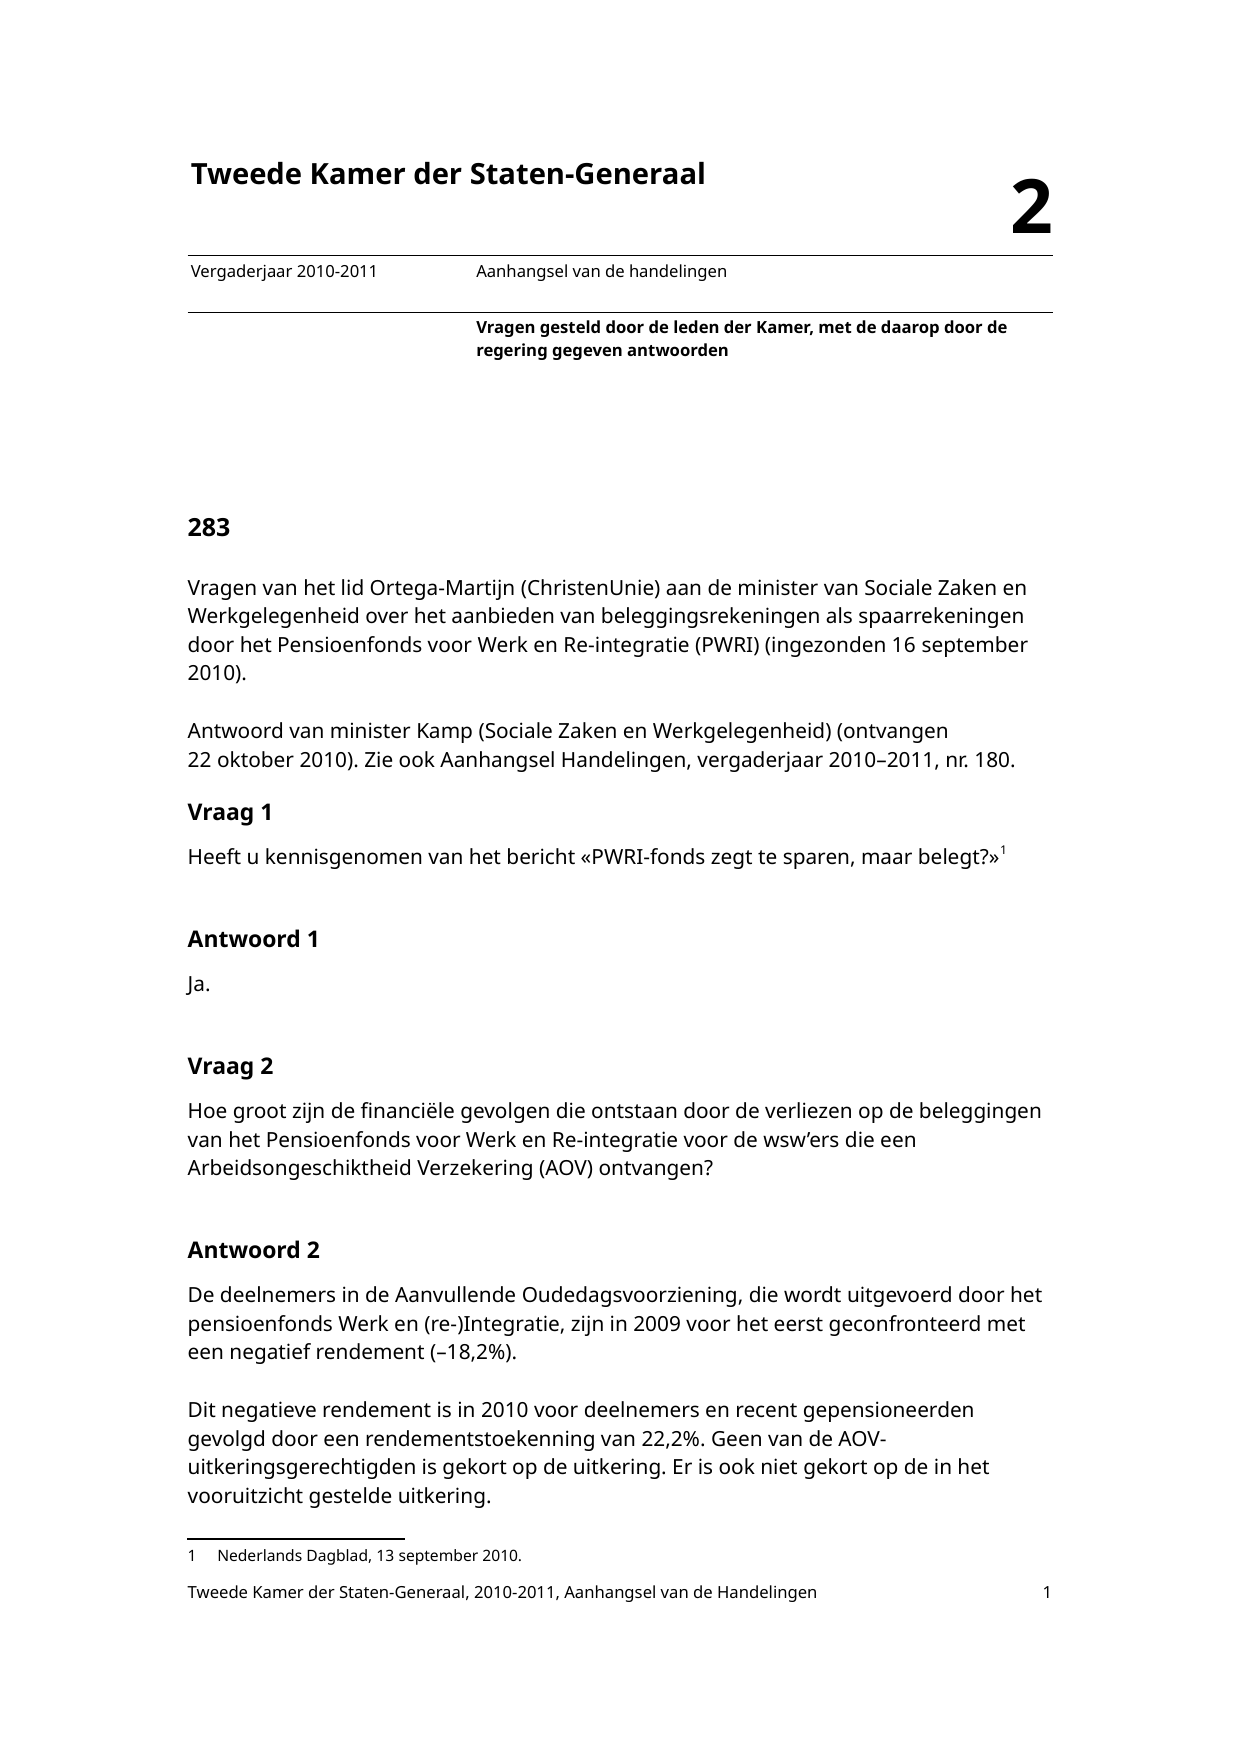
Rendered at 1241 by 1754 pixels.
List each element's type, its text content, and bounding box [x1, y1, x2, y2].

table_cell [188, 313, 473, 361]
table_cell Aanhangsel van de handelingen [473, 256, 1053, 312]
table_header Tweede Kamer der Staten-Generaal [188, 150, 879, 255]
text Ja. [187, 969, 1053, 997]
table_cell Vergaderjaar 2010-2011 [188, 256, 473, 312]
subtitle Antwoord 2 [187, 1234, 1053, 1265]
text De deelnemers in de Aanvullende Oudedagsvoorziening, die wordt uitgevoerd door het pensioenfonds Werk en (re-)Integratie, zijn in 2009 voor het eerst geconfronteerd met een negatief rendement (–18,2%). [187, 1280, 1053, 1366]
text Heeft u kennisgenomen van het bericht «PWRI-fonds zegt te sparen, maar belegt?» [187, 842, 1053, 870]
subtitle Antwoord 1 [187, 923, 1053, 954]
table_cell Vragen gesteld door de leden der Kamer, met de daarop door de regering gegeven antwoorden [473, 313, 1053, 361]
text Vragen van het lid Ortega-Martijn (ChristenUnie) aan de minister van Sociale Zaken en Werkgelegenheid over het aanbieden van beleggingsrekeningen als spaarrekeningen door het Pensioenfonds voor Werk en Re-integratie (PWRI) (ingezonden 16 september 2010). [187, 573, 1053, 687]
text Antwoord van minister Kamp (Sociale Zaken en Werkgelegenheid) (ontvangen 22 oktober 2010). Zie ook Aanhangsel Handelingen, vergaderjaar 2010–2011, nr. 180. [187, 716, 1053, 773]
text Nederlands Dagblad, 13 september 2010. [187, 1538, 1053, 1566]
table_header 2 [880, 150, 1053, 255]
text Hoe groot zijn de financiële gevolgen die ontstaan door de verliezen op de beleggingen van het Pensioenfonds voor Werk en Re-integratie voor de wsw’ers die een Arbeidsongeschiktheid Verzekering (AOV) ontvangen? [187, 1096, 1053, 1182]
subtitle Vraag 1 [187, 796, 1053, 827]
text 283 [187, 509, 1053, 543]
subtitle Vraag 2 [187, 1050, 1053, 1081]
text Dit negatieve rendement is in 2010 voor deelnemers en recent gepensioneerden gevolgd door een rendementstoekenning van 22,2%. Geen van de AOV-uitkeringsgerechtigden is gekort op de uitkering. Er is ook niet gekort op de in het vooruitzicht gestelde uitkering. [187, 1396, 1053, 1509]
